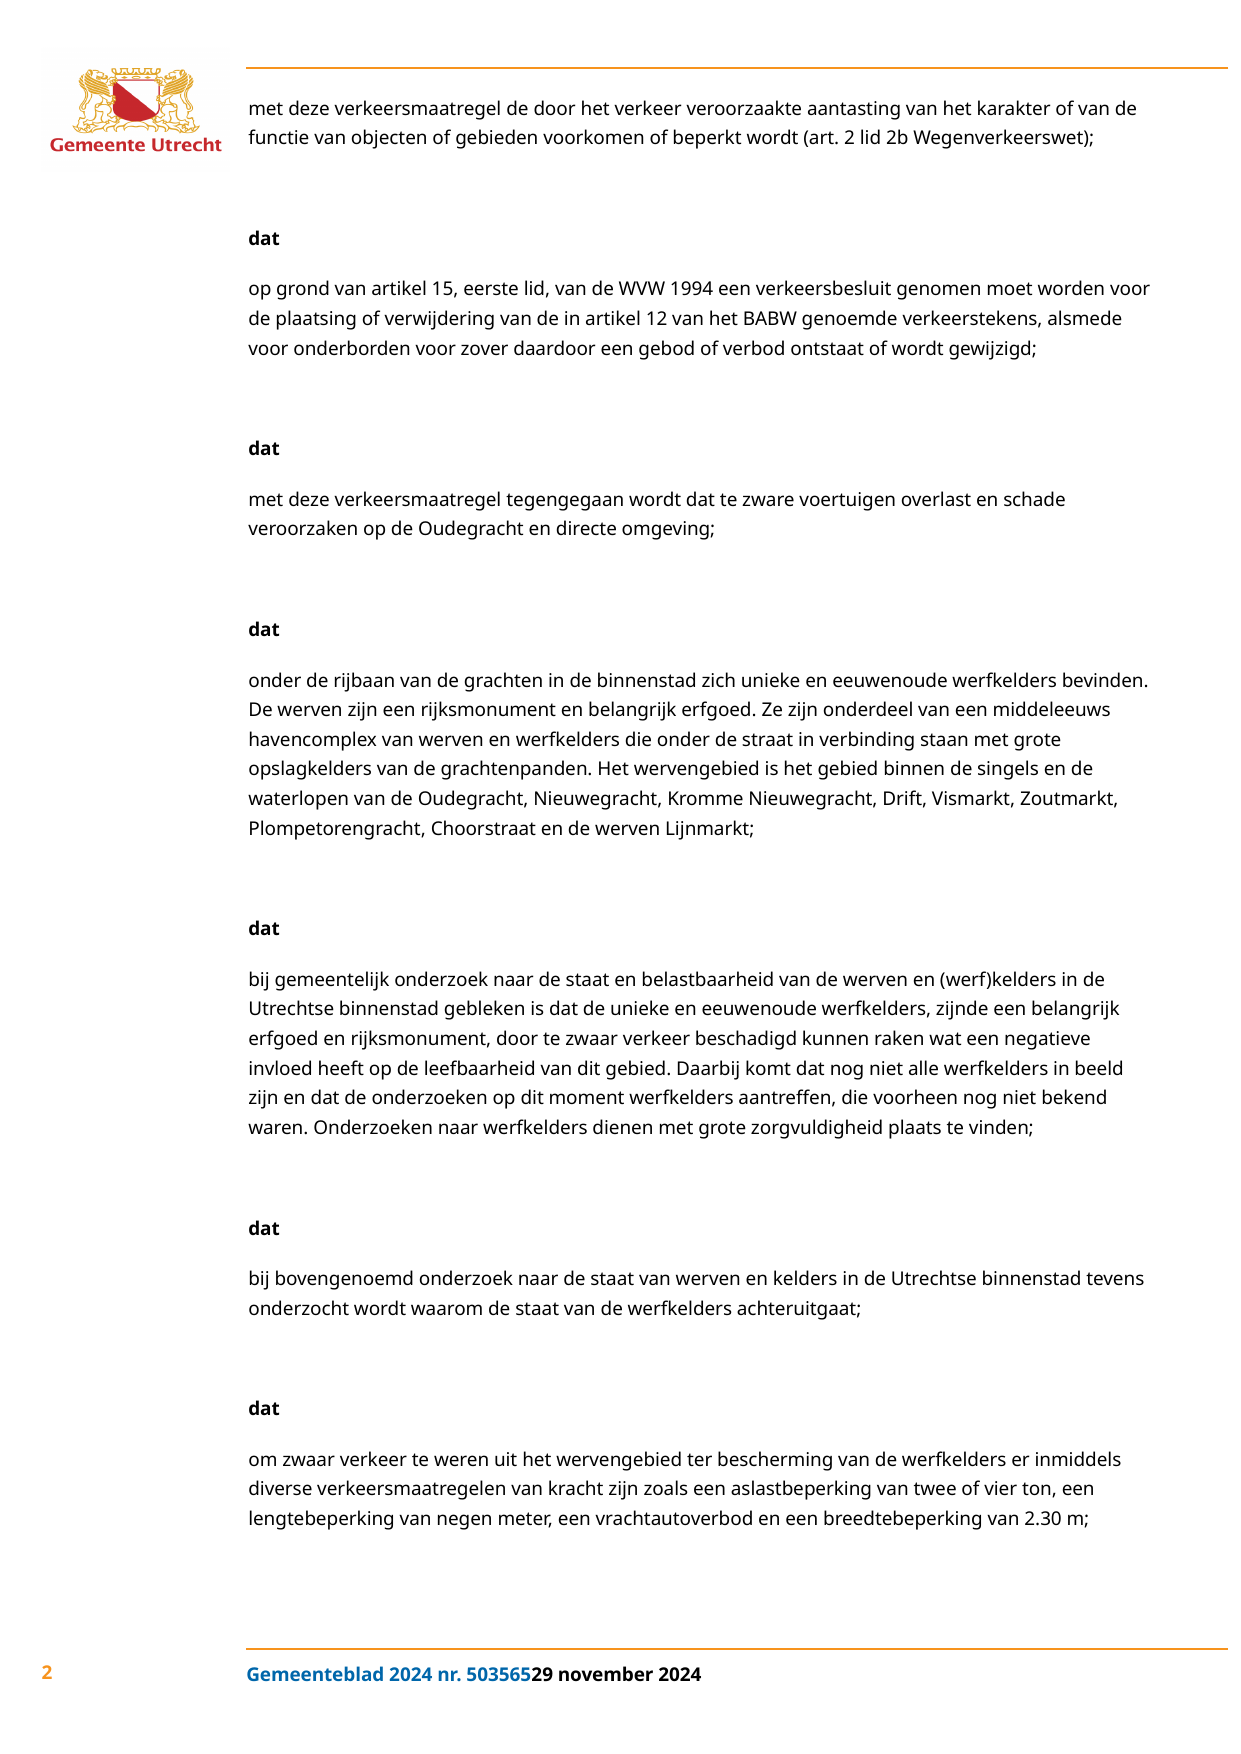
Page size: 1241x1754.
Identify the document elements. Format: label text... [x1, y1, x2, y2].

text dat [248, 1396, 1152, 1421]
text op grond van artikel 15, eerste lid, van de WVW 1994 een verkeersbesluit genomen moet worden voor de plaatsing of verwijdering van de in artikel 12 van het BABW genoemde verkeerstekens, alsmede voor onderborden voor zover daardoor een gebod of verbod ontstaat of wordt gewijzigd; [248, 276, 1152, 361]
picture [41, 47, 231, 172]
text onder de rijbaan van de grachten in de binnenstad zich unieke en eeuwenoude werfkelders bevinden. De werven zijn een rijksmonument en belangrijk erfgoed. Ze zijn onderdeel van een middeleeuws havencomplex van werven en werfkelders die onder de straat in verbinding staan met grote opslagkelders van de grachtenpanden. Het wervengebied is het gebied binnen de singels en de waterlopen van de Oudegracht, Nieuwegracht, Kromme Nieuwegracht, Drift, Vismarkt, Zoutmarkt, Plompetorengracht, Choorstraat en de werven Lijnmarkt; [248, 667, 1152, 841]
text bij bovengenoemd onderzoek naar de staat van werven en kelders in de Utrechtse binnenstad tevens onderzocht wordt waarom de staat van de werfkelders achteruitgaat; [248, 1265, 1152, 1321]
text met deze verkeersmaatregel de door het verkeer veroorzaakte aantasting van het karakter of van de functie van objecten of gebieden voorkomen of beperkt wordt (art. 2 lid 2b Wegenverkeerswet); [248, 95, 1152, 150]
text met deze verkeersmaatregel tegengegaan wordt dat te zware voertuigen overlast en schade veroorzaken op de Oudegracht en directe omgeving; [248, 486, 1152, 541]
text dat [248, 616, 1152, 642]
text dat [248, 225, 1152, 251]
text dat [248, 916, 1152, 941]
text dat [248, 436, 1152, 461]
text om zwaar verkeer te weren uit het wervengebied ter bescherming van de werfkelders er inmiddels diverse verkeersmaatregelen van kracht zijn zoals een aslastbeperking van twee of vier ton, een lengtebeperking van negen meter, een vrachtautoverbod en een breedtebeperking van 2.30 m; [248, 1446, 1152, 1531]
text dat [248, 1215, 1152, 1241]
text bij gemeentelijk onderzoek naar de staat en belastbaarheid van de werven en (werf)kelders in de Utrechtse binnenstad gebleken is dat de unieke en eeuwenoude werfkelders, zijnde een belangrijk erfgoed en rijksmonument, door te zwaar verkeer beschadigd kunnen raken wat een negatieve invloed heeft op de leefbaarheid van dit gebied. Daarbij komt dat nog niet alle werfkelders in beeld zijn en dat de onderzoeken op dit moment werfkelders aantreffen, die voorheen nog niet bekend waren. Onderzoeken naar werfkelders dienen met grote zorgvuldigheid plaats te vinden; [248, 966, 1152, 1140]
